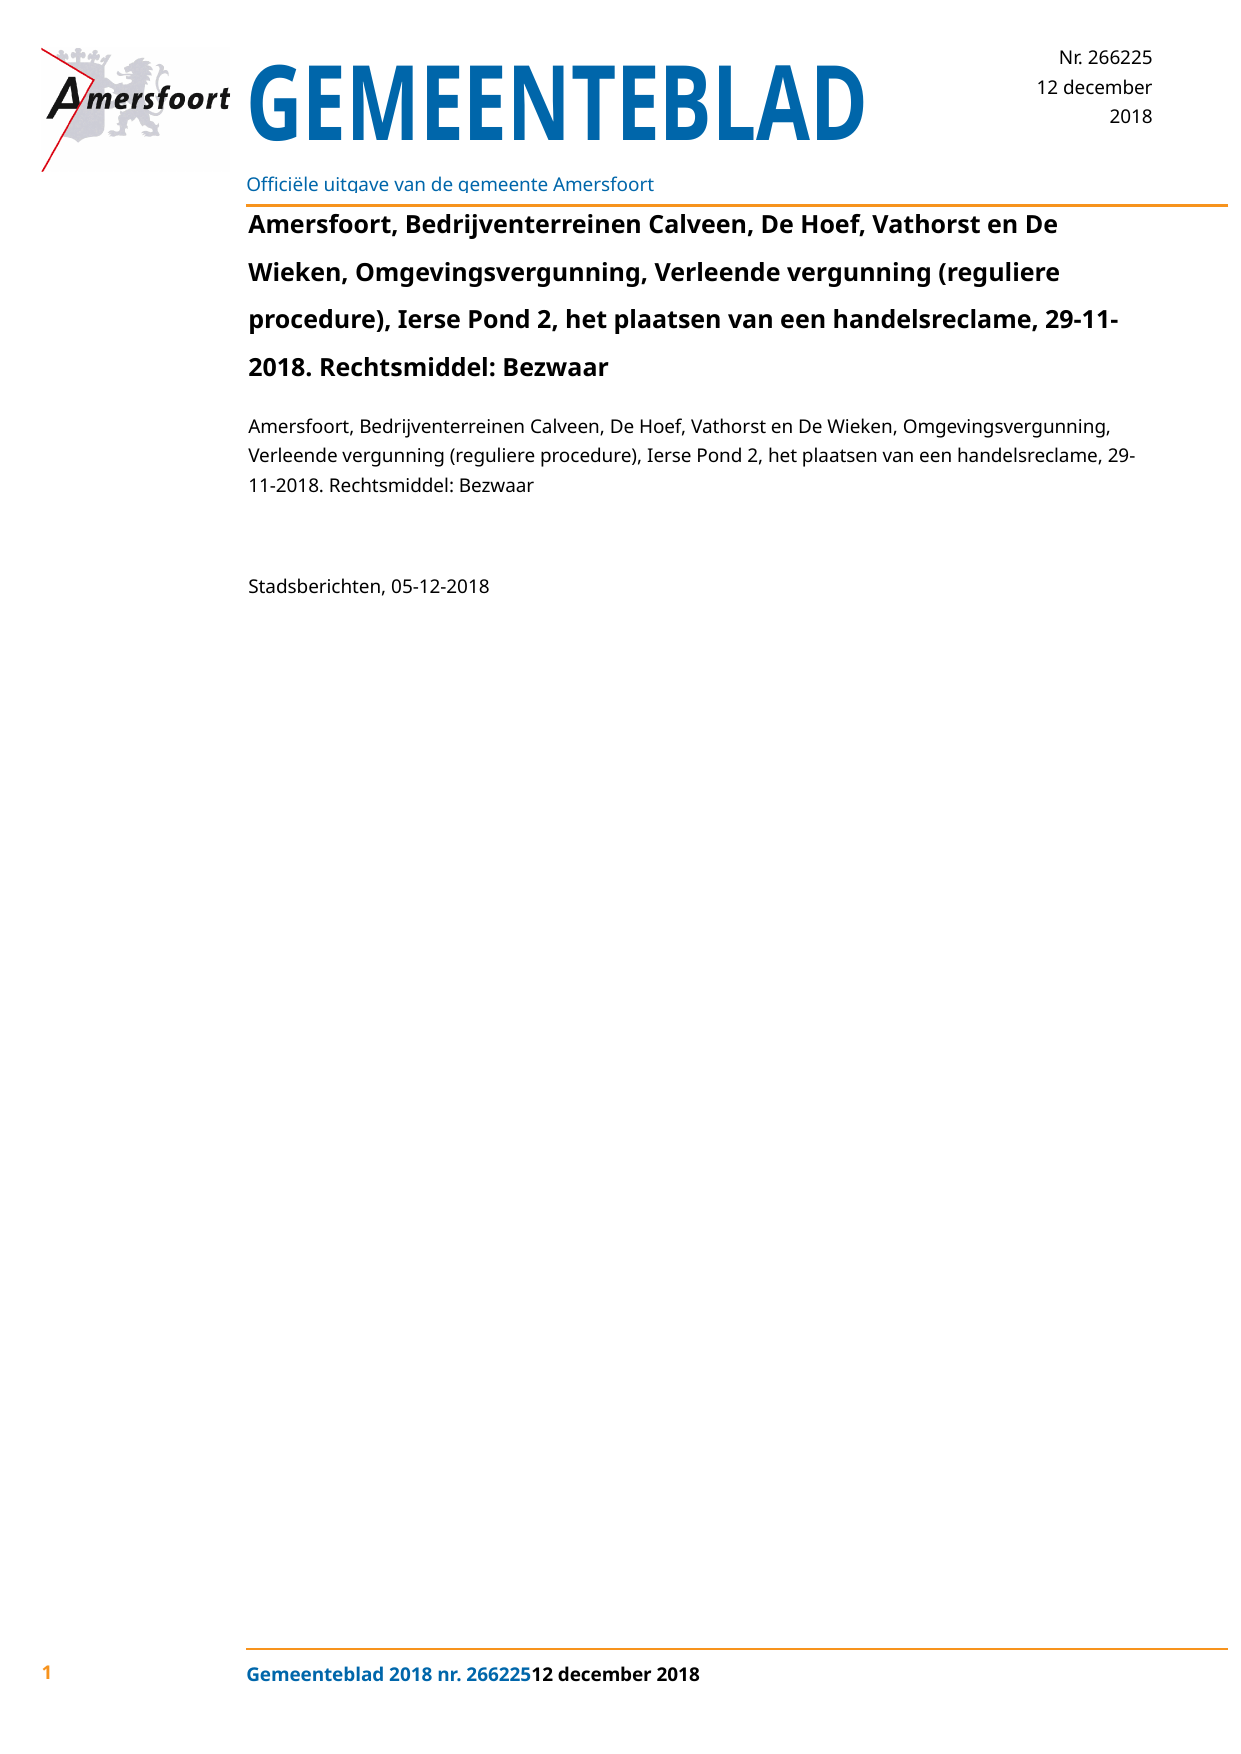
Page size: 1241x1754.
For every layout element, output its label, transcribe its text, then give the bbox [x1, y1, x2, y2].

text Stadsberichten, 05-12-2018 [248, 573, 1152, 599]
text Amersfoort, Bedrijventerreinen Calveen, De Hoef, Vathorst en De Wieken, Omgevingsvergunning, Verleende vergunning (reguliere procedure), Ierse Pond 2, het plaatsen van een handelsreclame, 29-11-2018. Rechtsmiddel: Bezwaar [248, 413, 1152, 498]
text Amersfoort, Bedrijventerreinen Calveen, De Hoef, Vathorst en De Wieken, Omgevingsvergunning, Verleende vergunning (reguliere procedure), Ierse Pond 2, het plaatsen van een handelsreclame, 29-11-2018. Rechtsmiddel: Bezwaar [248, 207, 1152, 384]
picture [41, 47, 231, 172]
